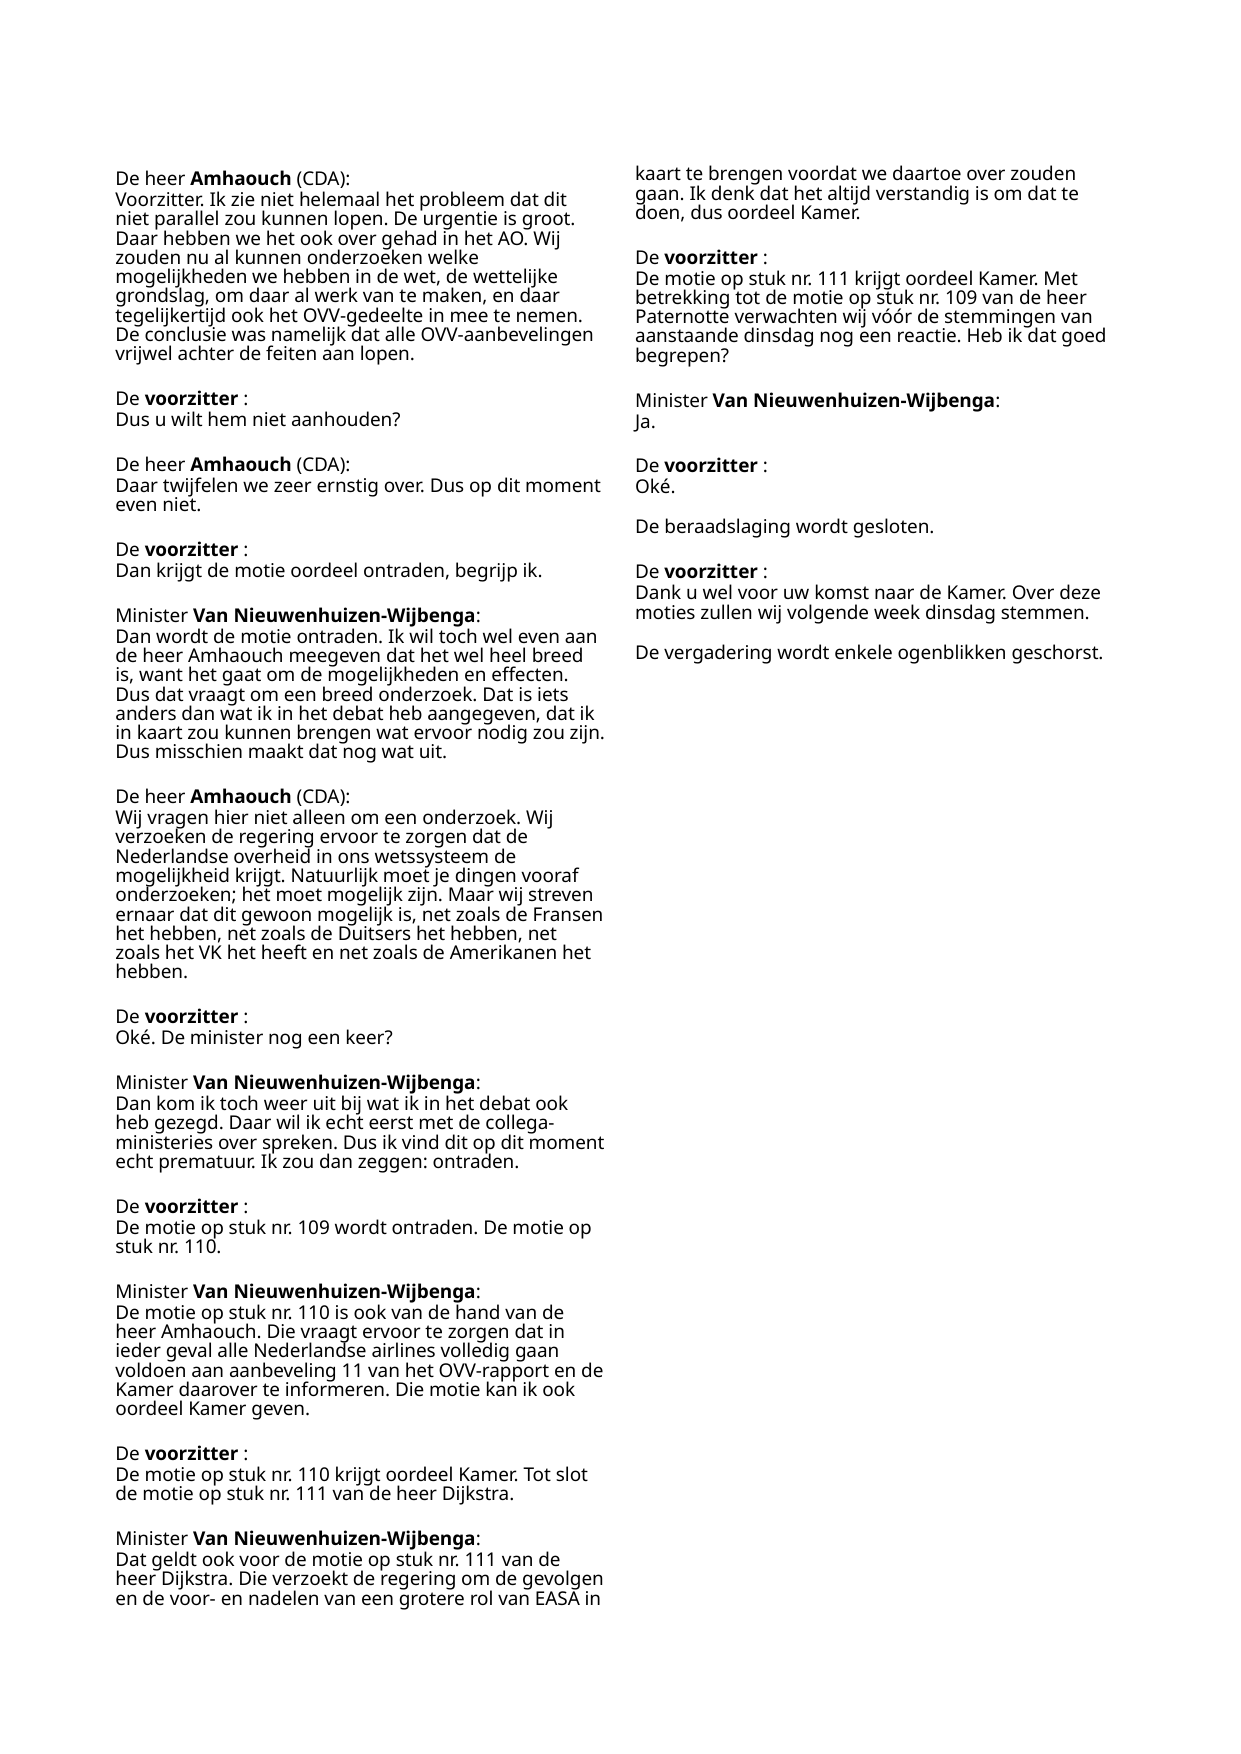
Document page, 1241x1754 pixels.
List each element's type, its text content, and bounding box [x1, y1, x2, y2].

text Dank u wel voor uw komst naar de Kamer. Over deze moties zullen wij volgende week dinsdag stemmen. [635, 584, 1125, 623]
text Minister Van Nieuwenhuizen-Wijbenga: [115, 602, 605, 628]
text De voorzitter : [115, 385, 605, 411]
text De vergadering wordt enkele ogenblikken geschorst. [635, 644, 1125, 663]
text Dat geldt ook voor de motie op stuk nr. 111 van de heer Dijkstra. Die verzoekt de regering om de gevolgen en de voor- en nadelen van een grotere rol van EASA in [115, 1551, 605, 1609]
text Dan kom ik toch weer uit bij wat ik in het debat ook heb gezegd. Daar wil ik echt eerst met de collega-ministeries over spreken. Dus ik vind dit op dit moment echt prematuur. Ik zou dan zeggen: ontraden. [115, 1095, 605, 1172]
text Dan wordt de motie ontraden. Ik wil toch wel even aan de heer Amhaouch meegeven dat het wel heel breed is, want het gaat om de mogelijkheden en effecten. Dus dat vraagt om een breed onderzoek. Dat is iets anders dan wat ik in het debat heb aangegeven, dat ik in kaart zou kunnen brengen wat ervoor nodig zou zijn. Dus misschien maakt dat nog wat uit. [115, 628, 605, 763]
text Minister Van Nieuwenhuizen-Wijbenga: [635, 387, 1125, 413]
text De motie op stuk nr. 110 krijgt oordeel Kamer. Tot slot de motie op stuk nr. 111 van de heer Dijkstra. [115, 1466, 605, 1504]
text Wij vragen hier niet alleen om een onderzoek. Wij verzoeken de regering ervoor te zorgen dat de Nederlandse overheid in ons wetssysteem de mogelijkheid krijgt. Natuurlijk moet je dingen vooraf onderzoeken; het moet mogelijk zijn. Maar wij streven ernaar dat dit gewoon mogelijk is, net zoals de Fransen het hebben, net zoals de Duitsers het hebben, net zoals het VK het heeft en net zoals de Amerikanen het hebben. [115, 809, 605, 983]
text De voorzitter : [635, 244, 1125, 270]
text De motie op stuk nr. 109 wordt ontraden. De motie op stuk nr. 110. [115, 1219, 605, 1257]
text De motie op stuk nr. 111 krijgt oordeel Kamer. Met betrekking tot de motie op stuk nr. 109 van de heer Paternotte verwachten wij vóór de stemmingen van aanstaande dinsdag nog een reactie. Heb ik dat goed begrepen? [635, 270, 1125, 366]
text Dus u wilt hem niet aanhouden? [115, 411, 605, 430]
text Voorzitter. Ik zie niet helemaal het probleem dat dit niet parallel zou kunnen lopen. De urgentie is groot. Daar hebben we het ook over gehad in het AO. Wij zouden nu al kunnen onderzoeken welke mogelijkheden we hebben in de wet, de wettelijke grondslag, om daar al werk van te maken, en daar tegelijkertijd ook het OVV-gedeelte in mee te nemen. De conclusie was namelijk dat alle OVV-aanbevelingen vrijwel achter de feiten aan lopen. [115, 191, 605, 364]
text kaart te brengen voordat we daartoe over zouden gaan. Ik denk dat het altijd verstandig is om dat te doen, dus oordeel Kamer. [635, 165, 1125, 223]
text Dan krijgt de motie oordeel ontraden, begrijp ik. [115, 562, 605, 581]
text De voorzitter : [115, 536, 605, 562]
text Daar twijfelen we zeer ernstig over. Dus op dit moment even niet. [115, 477, 605, 515]
text De heer Amhaouch (CDA): [115, 165, 605, 191]
text De heer Amhaouch (CDA): [115, 783, 605, 809]
text De voorzitter : [115, 1440, 605, 1466]
text De beraadslaging wordt gesloten. [635, 518, 1125, 538]
text Oké. De minister nog een keer? [115, 1029, 605, 1048]
text De voorzitter : [635, 559, 1125, 584]
text Minister Van Nieuwenhuizen-Wijbenga: [115, 1069, 605, 1095]
text Minister Van Nieuwenhuizen-Wijbenga: [115, 1278, 605, 1304]
text Oké. [635, 478, 1125, 498]
text De motie op stuk nr. 110 is ook van de hand van de heer Amhaouch. Die vraagt ervoor te zorgen dat in ieder geval alle Nederlandse airlines volledig gaan voldoen aan aanbeveling 11 van het OVV-rapport en de Kamer daarover te informeren. Die motie kan ik ook oordeel Kamer geven. [115, 1304, 605, 1419]
text Minister Van Nieuwenhuizen-Wijbenga: [115, 1525, 605, 1551]
text De voorzitter : [635, 453, 1125, 478]
text Ja. [635, 413, 1125, 432]
text De heer Amhaouch (CDA): [115, 451, 605, 477]
text De voorzitter : [115, 1003, 605, 1029]
text De voorzitter : [115, 1193, 605, 1219]
